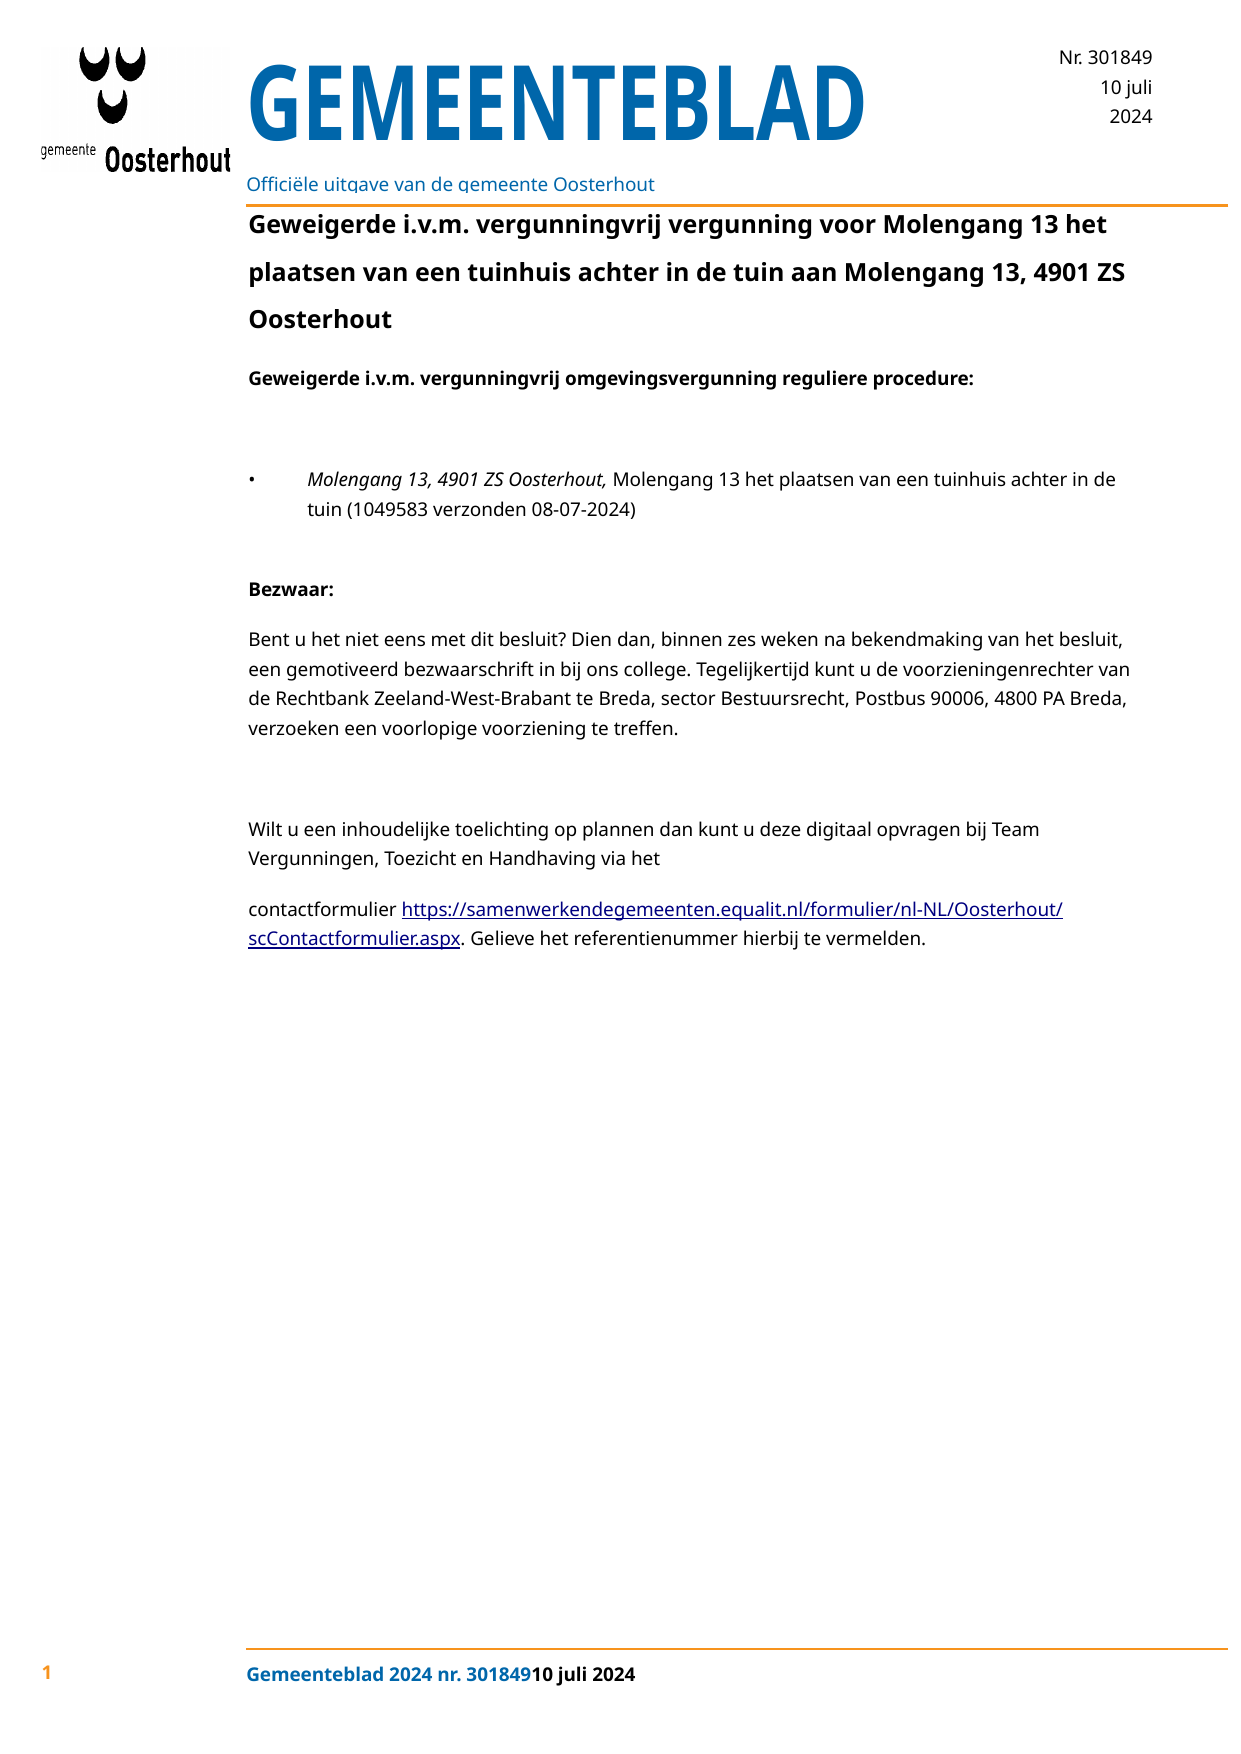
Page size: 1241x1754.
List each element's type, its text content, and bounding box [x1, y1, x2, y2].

list Molengang 13, 4901 ZS Oosterhout, Molengang 13 het plaatsen van een tuinhuis achter in de tuin (1049583 verzonden 08-07-2024) [248, 466, 1152, 522]
text Bent u het niet eens met dit besluit? Dien dan, binnen zes weken na bekendmaking van het besluit, een gemotiveerd bezwaarschrift in bij ons college. Tegelijkertijd kunt u de voorzieningenrechter van de Rechtbank Zeeland-West-Brabant te Breda, sector Bestuursrecht, Postbus 90006, 4800 PA Breda, verzoeken een voorlopige voorziening te treffen. [248, 626, 1152, 741]
text contactformulier https://samenwerkendegemeenten.equalit.nl/formulier/nl-NL/Oosterhout/scContactformulier.aspx. Gelieve het referentienummer hierbij te vermelden. [248, 896, 1152, 951]
text Bezwaar: [248, 576, 1152, 602]
text Geweigerde i.v.m. vergunningvrij omgevingsvergunning reguliere procedure: [248, 366, 1152, 391]
picture [41, 47, 231, 172]
text Wilt u een inhoudelijke toelichting op plannen dan kunt u deze digitaal opvragen bij Team Vergunningen, Toezicht en Handhaving via het [248, 816, 1152, 871]
text Geweigerde i.v.m. vergunningvrij vergunning voor Molengang 13 het plaatsen van een tuinhuis achter in de tuin aan Molengang 13, 4901 ZS Oosterhout [248, 207, 1152, 336]
